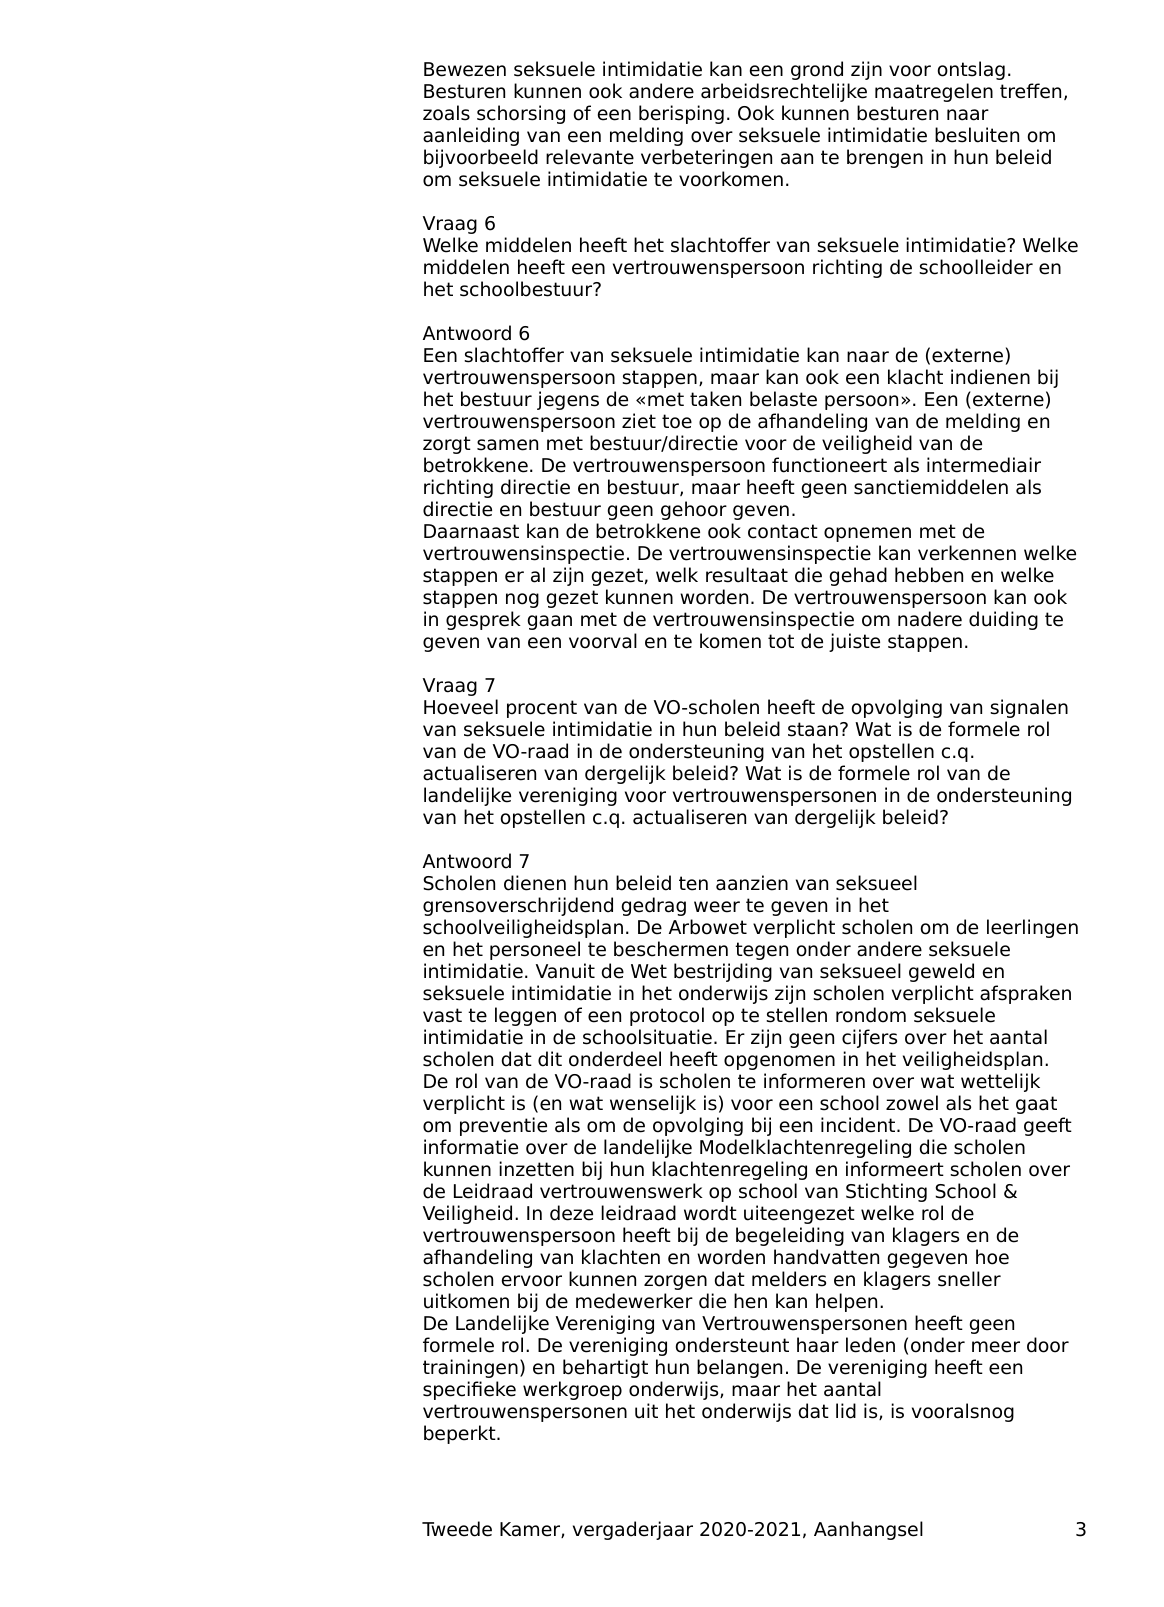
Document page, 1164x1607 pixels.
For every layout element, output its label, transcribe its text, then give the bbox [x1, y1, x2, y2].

text De rol van de VO-raad is scholen te informeren over wat wettelijk verplicht is (en wat wenselijk is) voor een school zowel als het gaat om preventie als om de opvolging bij een incident. De VO-raad geeft informatie over de landelijke Modelklachtenregeling die scholen kunnen inzetten bij hun klachtenregeling en informeert scholen over de Leidraad vertrouwenswerk op school van Stichting School & Veiligheid. In deze leidraad wordt uiteengezet welke rol de vertrouwenspersoon heeft bij de begeleiding van klagers en de afhandeling van klachten en worden handvatten gegeven hoe scholen ervoor kunnen zorgen dat melders en klagers sneller uitkomen bij de medewerker die hen kan helpen. [422, 1071, 1087, 1313]
text De Landelijke Vereniging van Vertrouwenspersonen heeft geen formele rol. De vereniging ondersteunt haar leden (onder meer door trainingen) en behartigt hun belangen. De vereniging heeft een specifieke werkgroep onderwijs, maar het aantal vertrouwenspersonen uit het onderwijs dat lid is, is vooralsnog beperkt. [422, 1313, 1087, 1444]
text Daarnaast kan de betrokkene ook contact opnemen met de vertrouwensinspectie. De vertrouwensinspectie kan verkennen welke stappen er al zijn gezet, welk resultaat die gehad hebben en welke stappen nog gezet kunnen worden. De vertrouwenspersoon kan ook in gesprek gaan met de vertrouwensinspectie om nadere duiding te geven van een voorval en te komen tot de juiste stappen. [422, 521, 1087, 653]
text Scholen dienen hun beleid ten aanzien van seksueel grensoverschrijdend gedrag weer te geven in het schoolveiligheidsplan. De Arbowet verplicht scholen om de leerlingen en het personeel te beschermen tegen onder andere seksuele intimidatie. Vanuit de Wet bestrijding van seksueel geweld en seksuele intimidatie in het onderwijs zijn scholen verplicht afspraken vast te leggen of een protocol op te stellen rondom seksuele intimidatie in de schoolsituatie. Er zijn geen cijfers over het aantal scholen dat dit onderdeel heeft opgenomen in het veiligheidsplan. [422, 873, 1087, 1071]
text Bewezen seksuele intimidatie kan een grond zijn voor ontslag. Besturen kunnen ook andere arbeidsrechtelijke maatregelen treffen, zoals schorsing of een berisping. Ook kunnen besturen naar aanleiding van een melding over seksuele intimidatie besluiten om bijvoorbeeld relevante verbeteringen aan te brengen in hun beleid om seksuele intimidatie te voorkomen. [422, 59, 1087, 191]
text Hoeveel procent van de VO-scholen heeft de opvolging van signalen van seksuele intimidatie in hun beleid staan? Wat is de formele rol van de VO-raad in de ondersteuning van het opstellen c.q. actualiseren van dergelijk beleid? Wat is de formele rol van de landelijke vereniging voor vertrouwenspersonen in de ondersteuning van het opstellen c.q. actualiseren van dergelijk beleid? [422, 697, 1087, 829]
text Vraag 6 [422, 213, 1087, 235]
text Welke middelen heeft het slachtoffer van seksuele intimidatie? Welke middelen heeft een vertrouwenspersoon richting de schoolleider en het schoolbestuur? [422, 235, 1087, 301]
text Antwoord 6 [422, 323, 1087, 345]
text Vraag 7 [422, 675, 1087, 697]
text Antwoord 7 [422, 851, 1087, 873]
text Een slachtoffer van seksuele intimidatie kan naar de (externe) vertrouwenspersoon stappen, maar kan ook een klacht indienen bij het bestuur jegens de «met taken belaste persoon». Een (externe) vertrouwenspersoon ziet toe op de afhandeling van de melding en zorgt samen met bestuur/directie voor de veiligheid van de betrokkene. De vertrouwenspersoon functioneert als intermediair richting directie en bestuur, maar heeft geen sanctiemiddelen als directie en bestuur geen gehoor geven. [422, 345, 1087, 521]
